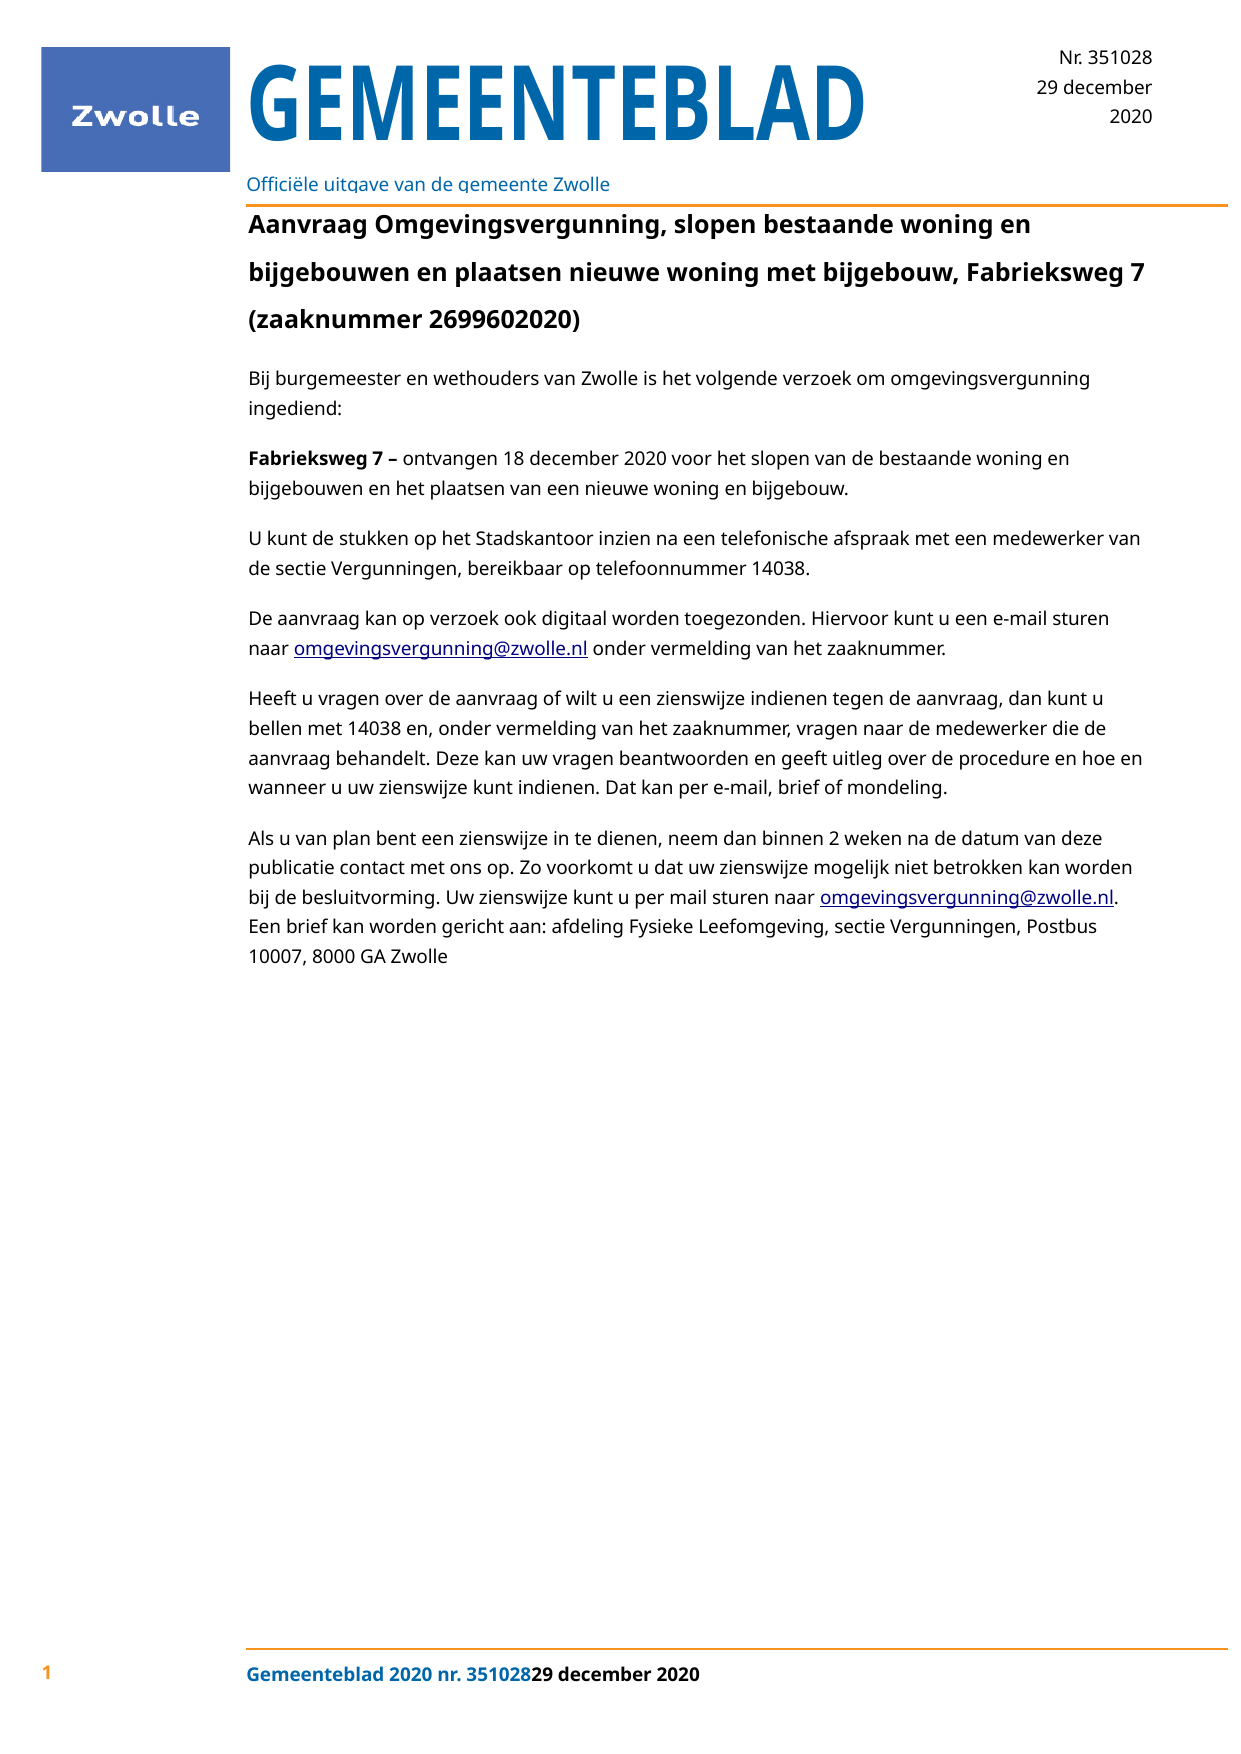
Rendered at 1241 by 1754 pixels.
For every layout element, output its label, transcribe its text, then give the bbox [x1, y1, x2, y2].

text Als u van plan bent een zienswijze in te dienen, neem dan binnen 2 weken na de datum van deze publicatie contact met ons op. Zo voorkomt u dat uw zienswijze mogelijk niet betrokken kan worden bij de besluitvorming. Uw zienswijze kunt u per mail sturen naar omgevingsvergunning@zwolle.nl. Een brief kan worden gericht aan: afdeling Fysieke Leefomgeving, sectie Vergunningen, Postbus 10007, 8000 GA Zwolle [248, 825, 1152, 969]
text Aanvraag Omgevingsvergunning, slopen bestaande woning en bijgebouwen en plaatsen nieuwe woning met bijgebouw, Fabrieksweg 7 (zaaknummer 2699602020) [248, 207, 1152, 336]
picture [41, 47, 231, 172]
text De aanvraag kan op verzoek ook digitaal worden toegezonden. Hiervoor kunt u een e-mail sturen naar omgevingsvergunning@zwolle.nl onder vermelding van het zaaknummer. [248, 606, 1152, 661]
text U kunt de stukken op het Stadskantoor inzien na een telefonische afspraak met een medewerker van de sectie Vergunningen, bereikbaar op telefoonnummer 14038. [248, 526, 1152, 581]
text Bij burgemeester en wethouders van Zwolle is het volgende verzoek om omgevingsvergunning ingediend: [248, 366, 1152, 421]
text Heeft u vragen over de aanvraag of wilt u een zienswijze indienen tegen de aanvraag, dan kunt u bellen met 14038 en, onder vermelding van het zaaknummer, vragen naar de medewerker die de aanvraag behandelt. Deze kan uw vragen beantwoorden en geeft uitleg over de procedure en hoe en wanneer u uw zienswijze kunt indienen. Dat kan per e-mail, brief of mondeling. [248, 686, 1152, 800]
text Fabrieksweg 7 – ontvangen 18 december 2020 voor het slopen van de bestaande woning en bijgebouwen en het plaatsen van een nieuwe woning en bijgebouw. [248, 446, 1152, 501]
